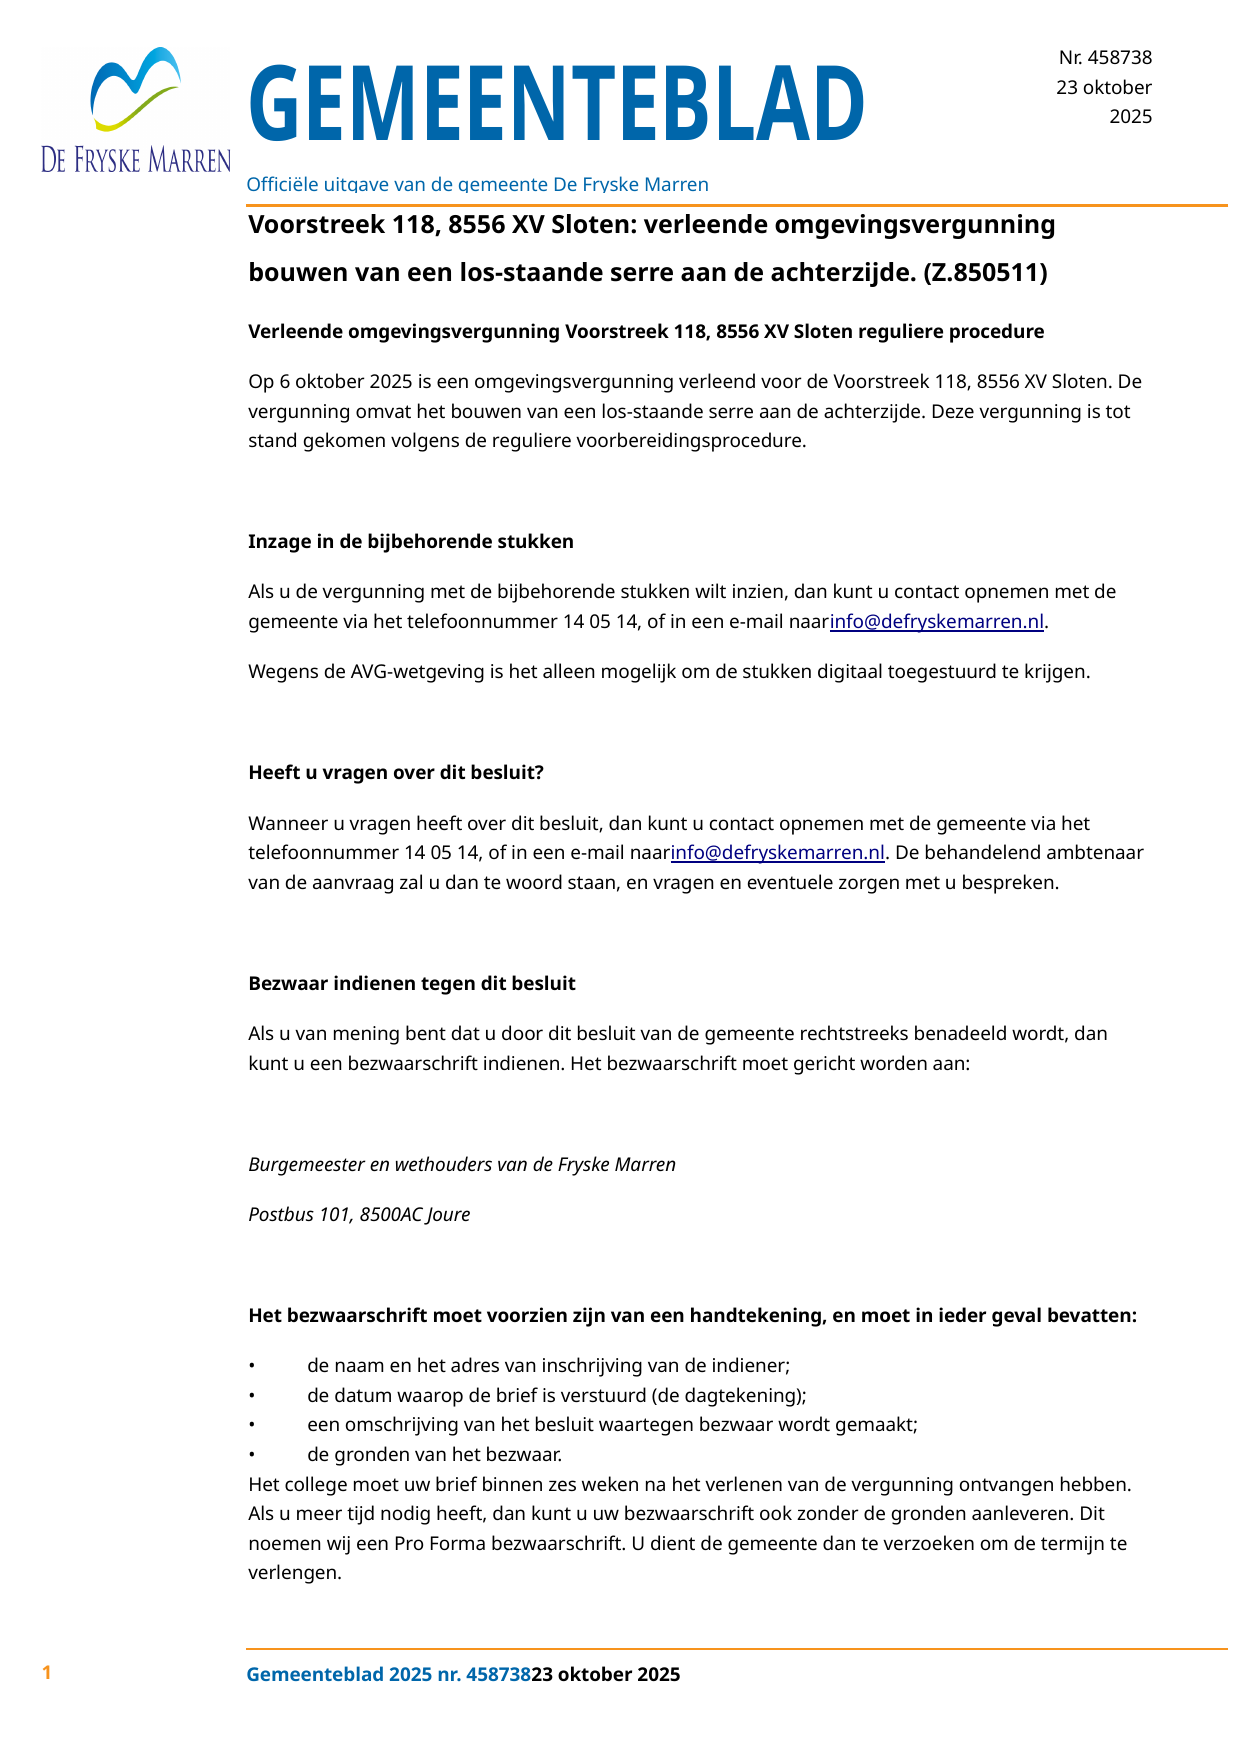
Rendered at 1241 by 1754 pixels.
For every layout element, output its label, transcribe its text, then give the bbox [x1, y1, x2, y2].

text Inzage in de bijbehorende stukken [248, 528, 1152, 554]
text Voorstreek 118, 8556 XV Sloten: verleende omgevingsvergunning bouwen van een los-staande serre aan de achterzijde. (Z.850511) [248, 207, 1152, 288]
list de gronden van het bezwaar. [248, 1441, 1152, 1467]
list een omschrijving van het besluit waartegen bezwaar wordt gemaakt; [248, 1412, 1152, 1437]
text Verleende omgevingsvergunning Voorstreek 118, 8556 XV Sloten reguliere procedure [248, 318, 1152, 344]
list de naam en het adres van inschrijving van de indiener; [248, 1352, 1152, 1378]
text Als u de vergunning met de bijbehorende stukken wilt inzien, dan kunt u contact opnemen met de gemeente via het telefoonnummer 14 05 14, of in een e-mail naarinfo@defryskemarren.nl. [248, 579, 1152, 634]
text Heeft u vragen over dit besluit? [248, 759, 1152, 785]
picture [41, 47, 231, 172]
text Als u van mening bent dat u door dit besluit van de gemeente rechtstreeks benadeeld wordt, dan kunt u een bezwaarschrift indienen. Het bezwaarschrift moet gericht worden aan: [248, 1020, 1152, 1076]
text Wanneer u vragen heeft over dit besluit, dan kunt u contact opnemen met de gemeente via het telefoonnummer 14 05 14, of in een e-mail naarinfo@defryskemarren.nl. De behandelend ambtenaar van de aanvraag zal u dan te woord staan, en vragen en eventuele zorgen met u bespreken. [248, 810, 1152, 895]
text Op 6 oktober 2025 is een omgevingsvergunning verleend voor de Voorstreek 118, 8556 XV Sloten. De vergunning omvat het bouwen van een los-staande serre aan de achterzijde. Deze vergunning is tot stand gekomen volgens de reguliere voorbereidingsprocedure. [248, 368, 1152, 453]
text Burgemeester en wethouders van de Fryske Marren [248, 1151, 1152, 1177]
text Postbus 101, 8500AC Joure [248, 1201, 1152, 1227]
text Het college moet uw brief binnen zes weken na het verlenen van de vergunning ontvangen hebben. Als u meer tijd nodig heeft, dan kunt u uw bezwaarschrift ook zonder de gronden aanleveren. Dit noemen wij een Pro Forma bezwaarschrift. U dient de gemeente dan te verzoeken om de termijn te verlengen. [248, 1471, 1152, 1585]
text Bezwaar indienen tegen dit besluit [248, 970, 1152, 996]
list de datum waarop de brief is verstuurd (de dagtekening); [248, 1382, 1152, 1408]
text Het bezwaarschrift moet voorzien zijn van een handtekening, en moet in ieder geval bevatten: [248, 1302, 1152, 1328]
text Wegens de AVG-wetgeving is het alleen mogelijk om de stukken digitaal toegestuurd te krijgen. [248, 659, 1152, 684]
